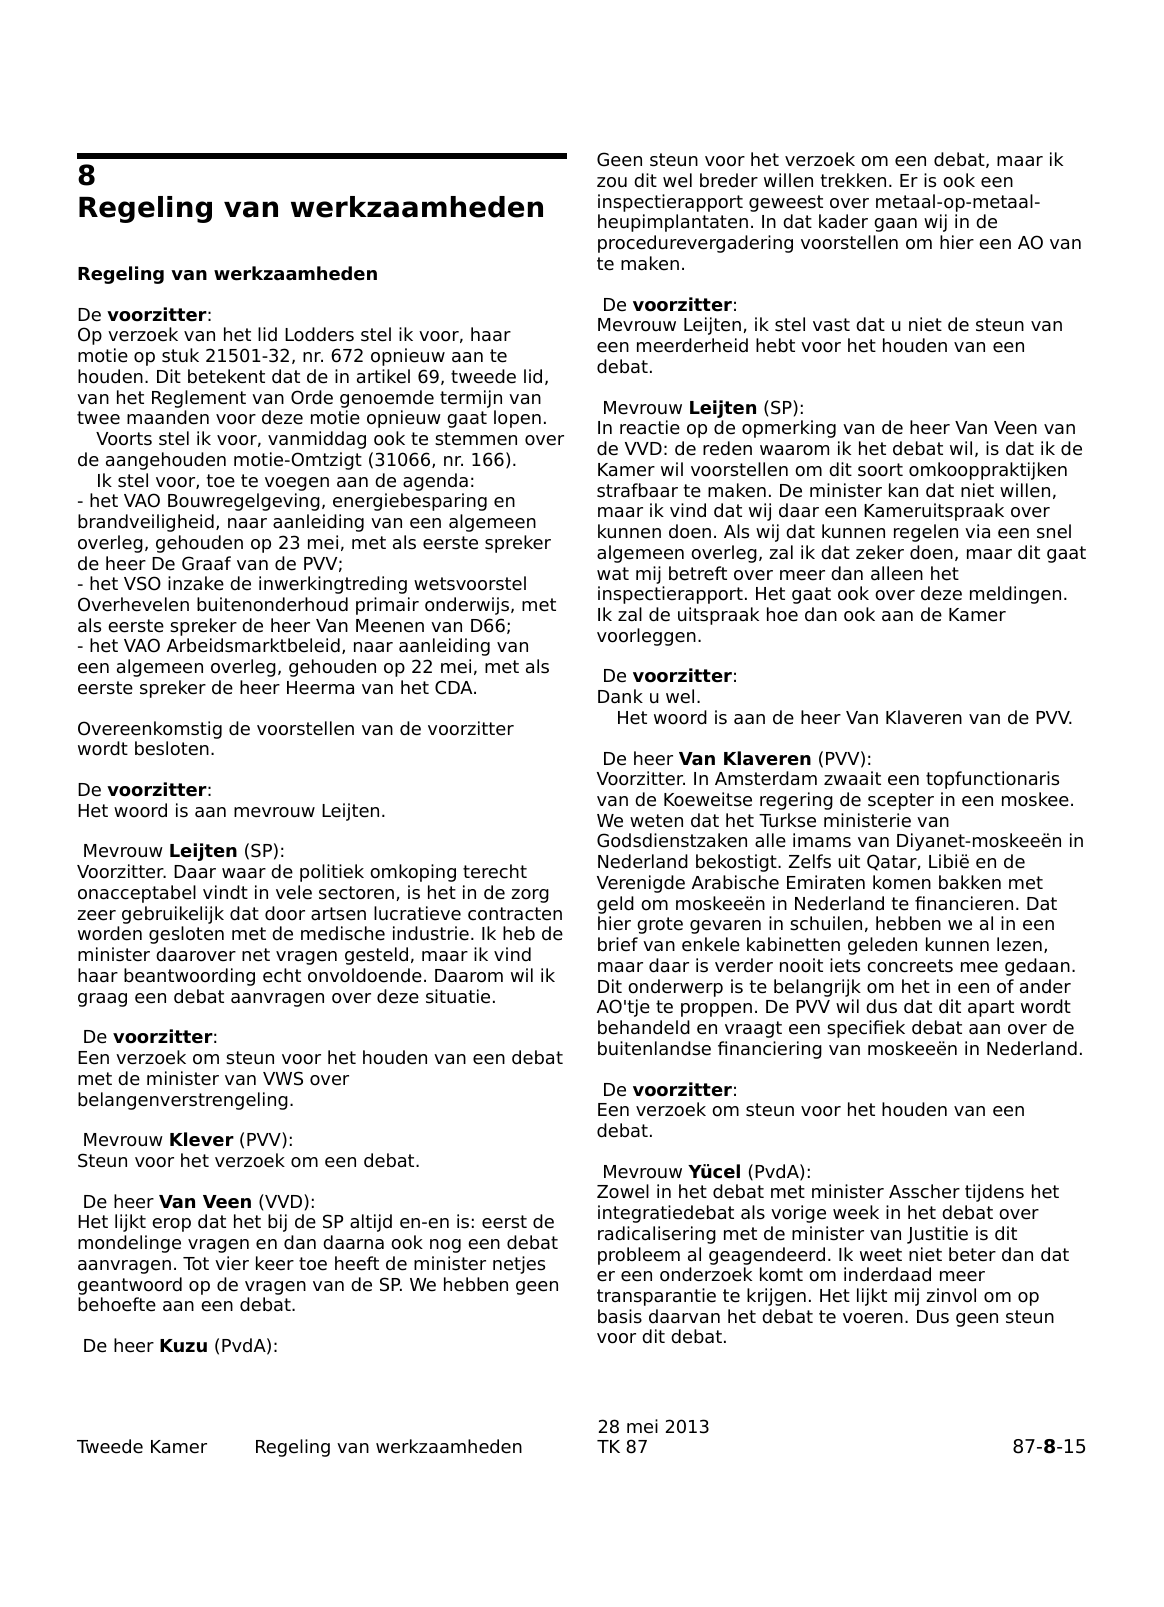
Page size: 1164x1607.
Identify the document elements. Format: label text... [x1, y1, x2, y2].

text Mevrouw Klever (PVV): [77, 1130, 567, 1151]
text Overeenkomstig de voorstellen van de voorzitter wordt besloten. [77, 718, 567, 760]
text De voorzitter: [596, 1079, 1087, 1100]
text Een verzoek om steun voor het houden van een debat. [596, 1100, 1087, 1142]
text Regeling van werkzaamheden [77, 264, 567, 284]
title 8 Regeling van werkzaamheden [77, 159, 567, 224]
text In reactie op de opmerking van de heer Van Veen van de VVD: de reden waarom ik het debat wil, is dat ik de Kamer wil voorstellen om dit soort omkooppraktijken strafbaar te maken. De minister kan dat niet willen, maar ik vind dat wij daar een Kameruitspraak over kunnen doen. Als wij dat kunnen regelen via een snel algemeen overleg, zal ik dat zeker doen, maar dit gaat wat mij betreft over meer dan alleen het inspectierapport. Het gaat ook over deze meldingen. Ik zal de uitspraak hoe dan ook aan de Kamer voorleggen. [596, 418, 1087, 646]
text De heer Kuzu (PvdA): [77, 1336, 567, 1357]
text De heer Van Klaveren (PVV): [596, 748, 1087, 769]
text De voorzitter: [596, 666, 1087, 687]
text Voorzitter. In Amsterdam zwaait een topfunctionaris van de Koeweitse regering de scepter in een moskee. We weten dat het Turkse ministerie van Godsdienstzaken alle imams van Diyanet-moskeeën in Nederland bekostigt. Zelfs uit Qatar, Libië en de Verenigde Arabische Emiraten komen bakken met geld om moskeeën in Nederland te financieren. Dat hier grote gevaren in schuilen, hebben we al in een brief van enkele kabinetten geleden kunnen lezen, maar daar is verder nooit iets concreets mee gedaan. Dit onderwerp is te belangrijk om het in een of ander AO'tje te proppen. De PVV wil dus dat dit apart wordt behandeld en vraagt een specifiek debat aan over de buitenlandse financiering van moskeeën in Nederland. [596, 769, 1087, 1059]
text Steun voor het verzoek om een debat. [77, 1151, 567, 1172]
text Voorts stel ik voor, vanmiddag ook te stemmen over de aangehouden motie-Omtzigt (31066, nr. 166). [77, 429, 567, 470]
text De voorzitter: [77, 304, 567, 325]
text De voorzitter: [596, 294, 1087, 315]
text - het VAO Arbeidsmarktbeleid, naar aanleiding van een algemeen overleg, gehouden op 22 mei, met als eerste spreker de heer Heerma van het CDA. [77, 636, 567, 698]
text De voorzitter: [77, 780, 567, 801]
text Op verzoek van het lid Lodders stel ik voor, haar motie op stuk 21501-32, nr. 672 opnieuw aan te houden. Dit betekent dat de in artikel 69, tweede lid, van het Reglement van Orde genoemde termijn van twee maanden voor deze motie opnieuw gaat lopen. [77, 325, 567, 429]
text - het VSO inzake de inwerkingtreding wetsvoorstel Overhevelen buitenonderhoud primair onderwijs, met als eerste spreker de heer Van Meenen van D66; [77, 574, 567, 636]
text De voorzitter: [77, 1027, 567, 1048]
text Het lijkt erop dat het bij de SP altijd en-en is: eerst de mondelinge vragen en dan daarna ook nog een debat aanvragen. Tot vier keer toe heeft de minister netjes geantwoord op de vragen van de SP. We hebben geen behoefte aan een debat. [77, 1212, 567, 1316]
text Ik stel voor, toe te voegen aan de agenda: [77, 470, 567, 491]
text Het woord is aan de heer Van Klaveren van de PVV. [596, 708, 1087, 728]
text Mevrouw Leijten (SP): [77, 841, 567, 862]
text Mevrouw Leijten (SP): [596, 397, 1087, 418]
text Een verzoek om steun voor het houden van een debat met de minister van VWS over belangenverstrengeling. [77, 1048, 567, 1110]
text - het VAO Bouwregelgeving, energiebesparing en brandveiligheid, naar aanleiding van een algemeen overleg, gehouden op 23 mei, met als eerste spreker de heer De Graaf van de PVV; [77, 491, 567, 574]
text Geen steun voor het verzoek om een debat, maar ik zou dit wel breder willen trekken. Er is ook een inspectierapport geweest over metaal-op-metaal-heupimplantaten. In dat kader gaan wij in de procedurevergadering voorstellen om hier een AO van te maken. [596, 150, 1087, 274]
text Dank u wel. [596, 687, 1087, 708]
text Mevrouw Leijten, ik stel vast dat u niet de steun van een meerderheid hebt voor het houden van een debat. [596, 315, 1087, 377]
text Mevrouw Yücel (PvdA): [596, 1162, 1087, 1182]
text Het woord is aan mevrouw Leijten. [77, 801, 567, 821]
text Voorzitter. Daar waar de politiek omkoping terecht onacceptabel vindt in vele sectoren, is het in de zorg zeer gebruikelijk dat door artsen lucratieve contracten worden gesloten met de medische industrie. Ik heb de minister daarover net vragen gesteld, maar ik vind haar beantwoording echt onvoldoende. Daarom wil ik graag een debat aanvragen over deze situatie. [77, 862, 567, 1007]
text De heer Van Veen (VVD): [77, 1192, 567, 1212]
text Zowel in het debat met minister Asscher tijdens het integratiedebat als vorige week in het debat over radicalisering met de minister van Justitie is dit probleem al geagendeerd. Ik weet niet beter dan dat er een onderzoek komt om inderdaad meer transparantie te krijgen. Het lijkt mij zinvol om op basis daarvan het debat te voeren. Dus geen steun voor dit debat. [596, 1182, 1087, 1348]
